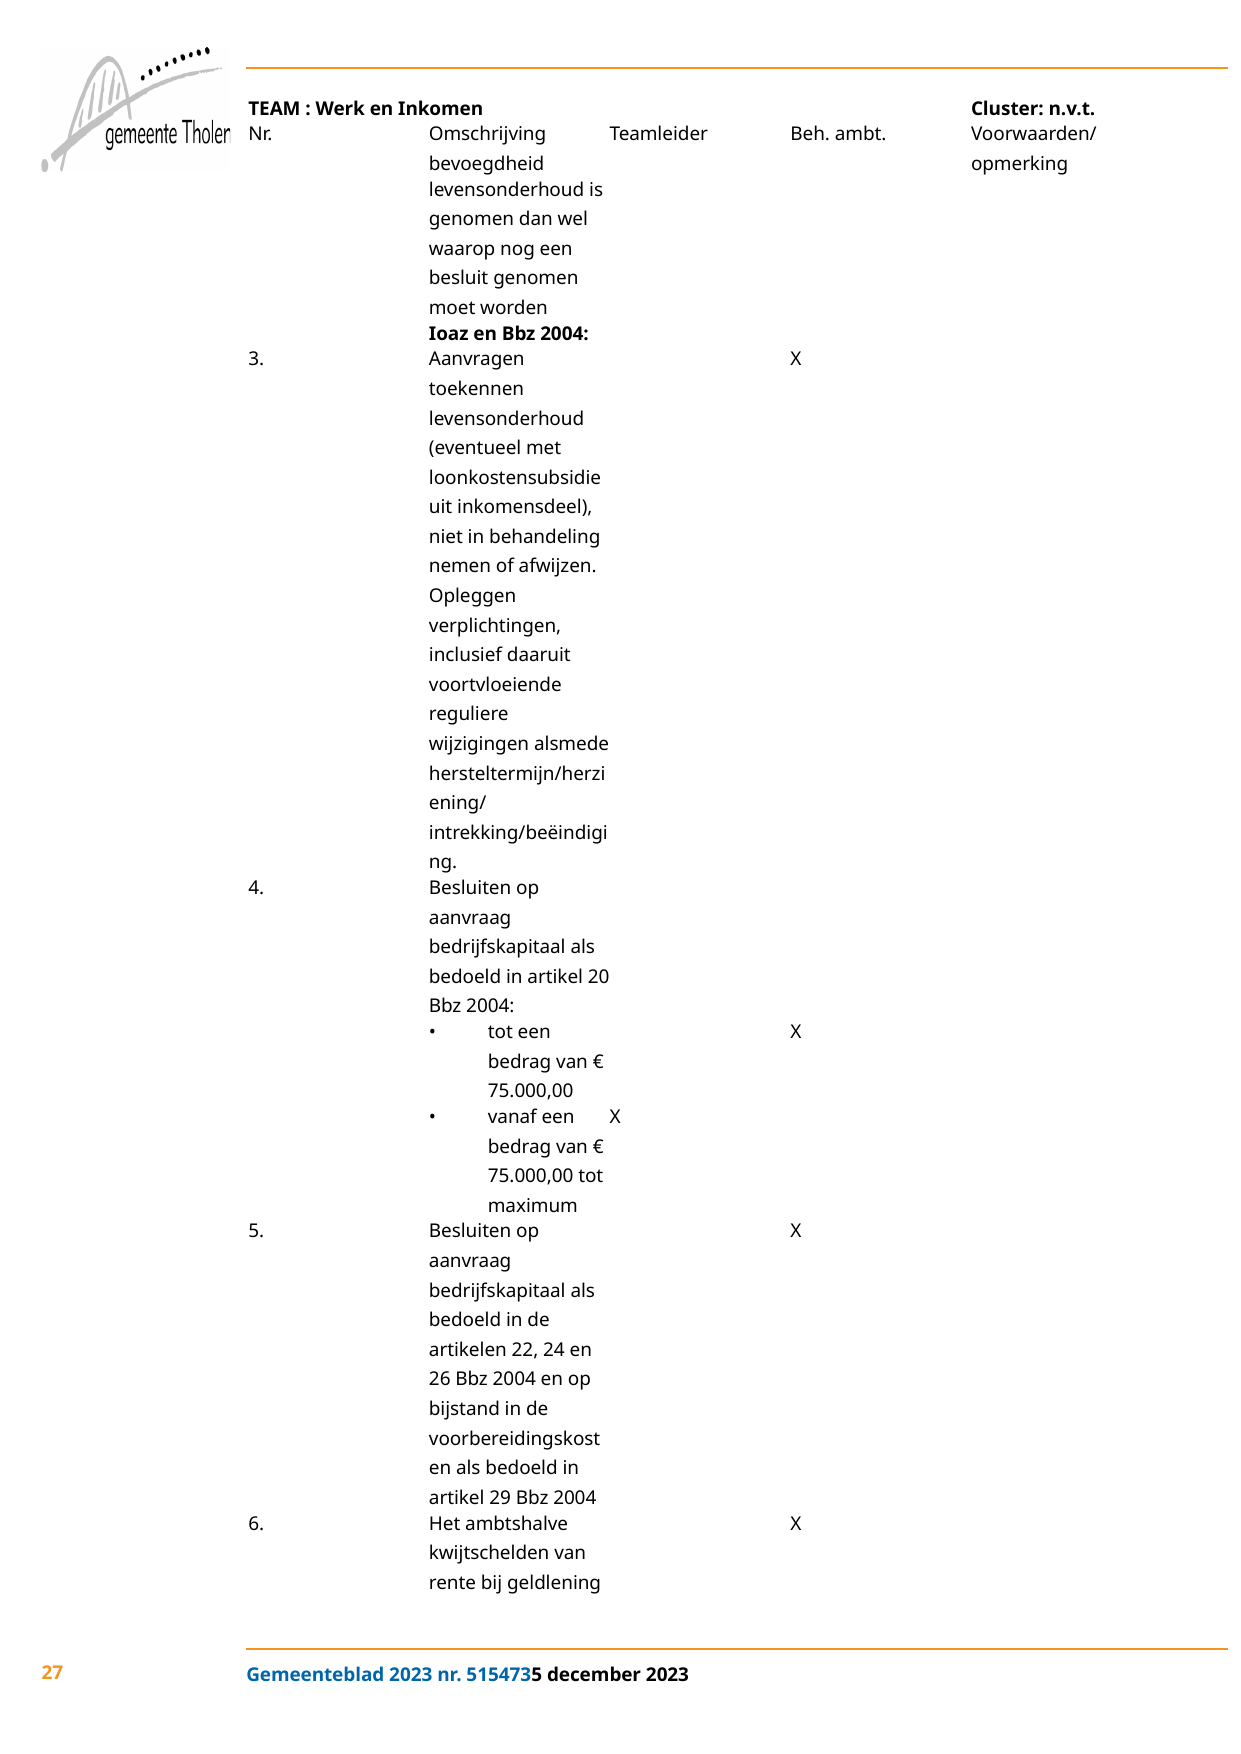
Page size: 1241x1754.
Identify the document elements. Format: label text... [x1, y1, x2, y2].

table_cell Omschrijving bevoegdheid [429, 121, 609, 176]
table_cell [790, 874, 971, 1018]
table_cell [790, 1103, 971, 1218]
table_cell Besluiten op aanvraag bedrijfskapitaal als bedoeld in de artikelen 22, 24 en 26 Bbz 2004 en op bijstand in de voorbereidingskosten als bedoeld in artikel 29 Bbz 2004 [429, 1218, 609, 1510]
table_cell [971, 346, 1152, 874]
table_cell [971, 320, 1152, 346]
table_cell 6. [248, 1510, 429, 1594]
table_cell levensonderhoud is genomen dan wel waarop nog een besluit genomen moet worden [429, 176, 609, 320]
table_cell vanaf een bedrag van € 75.000,00 tot maximum [429, 1103, 609, 1218]
table_cell X [790, 1218, 971, 1510]
table_cell Het ambtshalve kwijtschelden van rente bij geldlening [429, 1510, 609, 1594]
table_cell [971, 1103, 1152, 1218]
table_cell [609, 320, 790, 346]
table_cell [609, 1018, 790, 1103]
table_cell [248, 320, 429, 346]
table_cell [790, 320, 971, 346]
table_cell X [790, 1510, 971, 1594]
table_cell Besluiten op aanvraag bedrijfskapitaal als bedoeld in artikel 20 Bbz 2004: [429, 874, 609, 1018]
table_cell 4. [248, 874, 429, 1018]
table_cell [971, 1218, 1152, 1510]
table_cell Aanvragen toekennen levensonderhoud (eventueel met loonkostensubsidie uit inkomensdeel), niet in behandeling nemen of afwijzen. Opleggen verplichtingen, inclusief daaruit voortvloeiende reguliere wijzigingen alsmede hersteltermijn/herziening/ intrekking/beëindiging. [429, 346, 609, 874]
table_cell [609, 1510, 790, 1594]
table_cell [971, 1510, 1152, 1594]
table_cell X [790, 346, 971, 874]
table_cell tot een bedrag van € 75.000,00 [429, 1018, 609, 1103]
table_cell Nr. [248, 121, 429, 176]
table_cell [248, 1103, 429, 1218]
table_cell Ioaz en Bbz 2004: [429, 320, 609, 346]
table_cell [971, 176, 1152, 320]
table_cell 3. [248, 346, 429, 874]
table_cell 5. [248, 1218, 429, 1510]
table_header Cluster: n.v.t. [971, 95, 1152, 121]
table_cell [609, 1218, 790, 1510]
table_cell [790, 176, 971, 320]
table_cell [971, 874, 1152, 1018]
table_cell Beh. ambt. [790, 121, 971, 176]
picture [41, 47, 231, 172]
table_cell [609, 176, 790, 320]
table_cell [609, 346, 790, 874]
table_cell X [790, 1018, 971, 1103]
table_cell [609, 874, 790, 1018]
table_cell [971, 1018, 1152, 1103]
table_cell X [609, 1103, 790, 1218]
table_cell [248, 176, 429, 320]
table_cell [248, 1018, 429, 1103]
table_cell Voorwaarden/opmerking [971, 121, 1152, 176]
table_header TEAM : Werk en Inkomen [248, 95, 971, 121]
table_cell Teamleider [609, 121, 790, 176]
